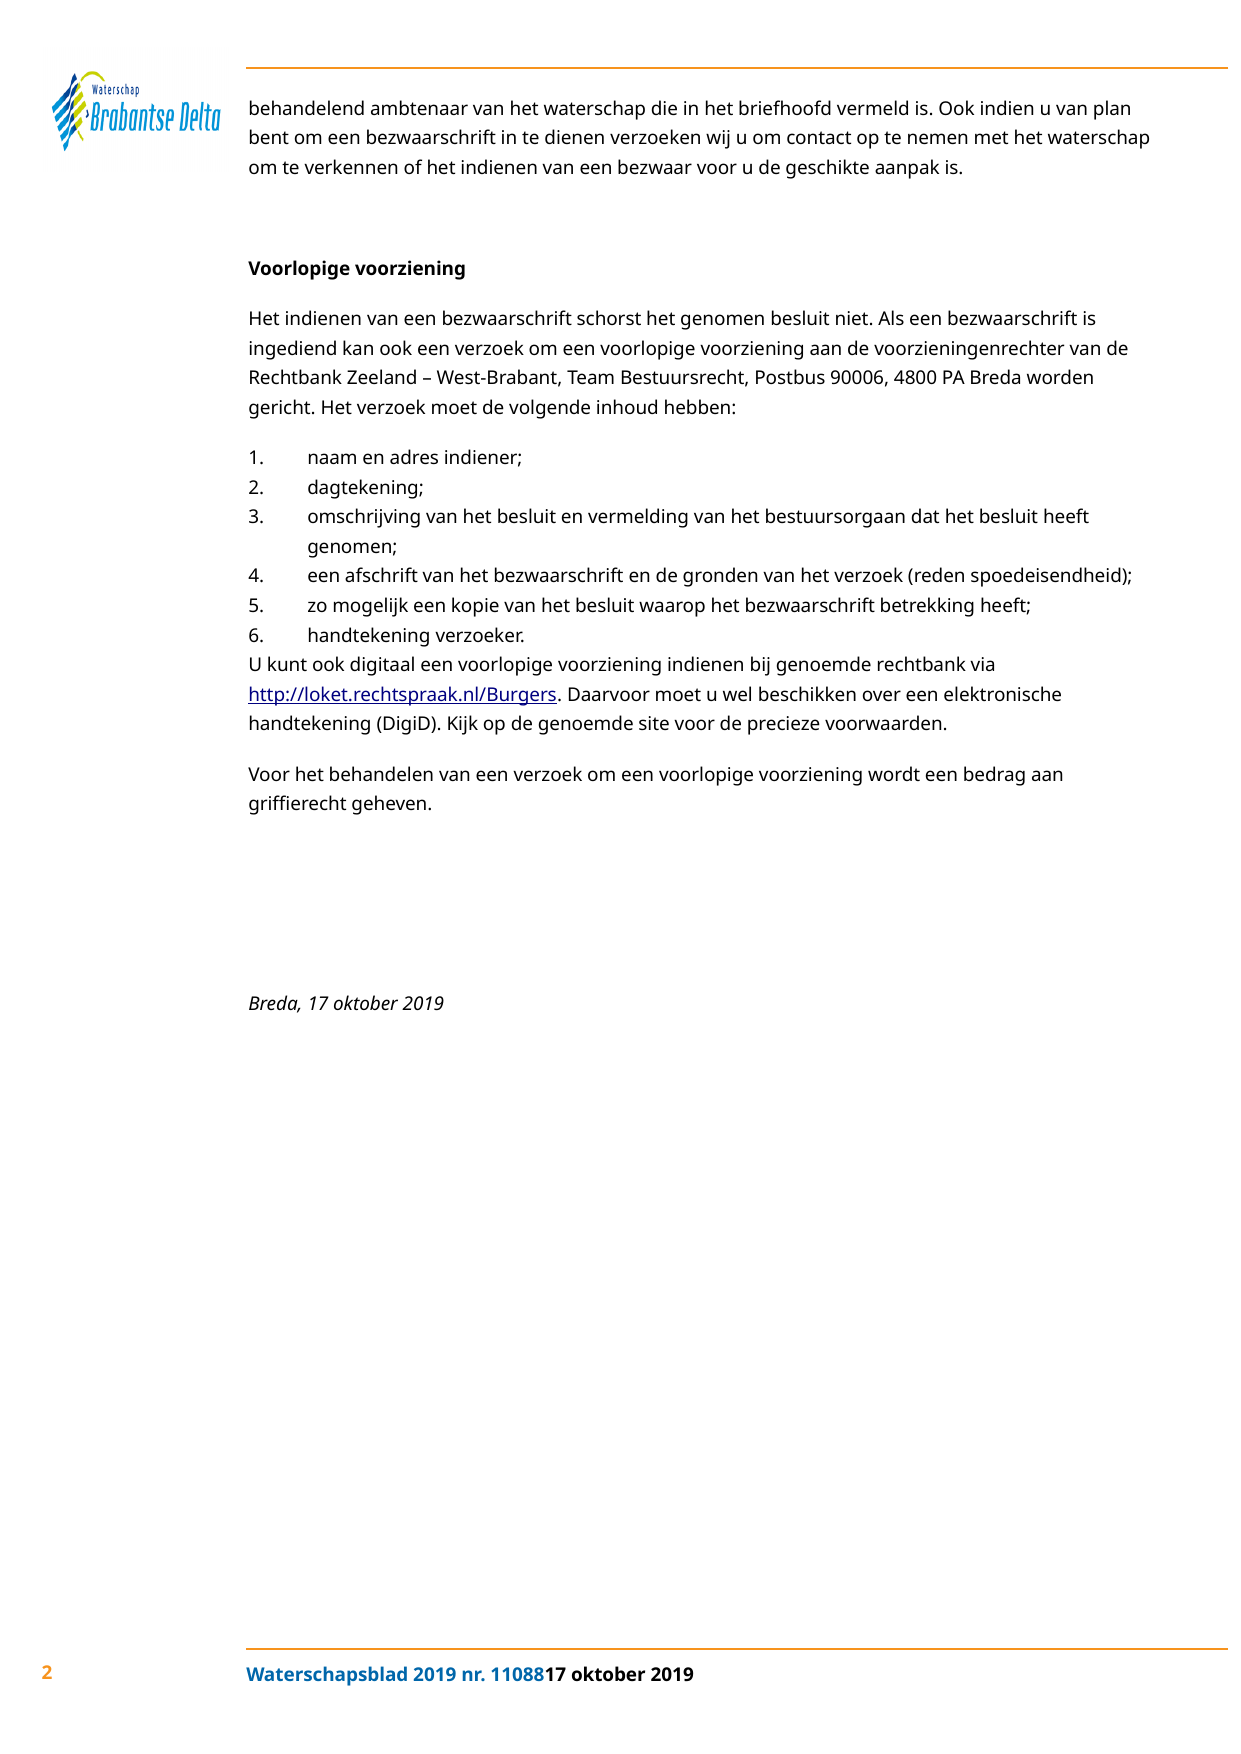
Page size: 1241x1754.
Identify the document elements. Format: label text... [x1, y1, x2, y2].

list dagtekening; [248, 474, 1152, 500]
text Voorlopige voorziening [248, 255, 1152, 281]
text Het indienen van een bezwaarschrift schorst het genomen besluit niet. Als een bezwaarschrift is ingediend kan ook een verzoek om een voorlopige voorziening aan de voorzieningenrechter van de Rechtbank Zeeland – West-Brabant, Team Bestuursrecht, Postbus 90006, 4800 PA Breda worden gericht. Het verzoek moet de volgende inhoud hebben: [248, 305, 1152, 420]
text Breda, 17 oktober 2019 [248, 990, 1152, 1015]
picture [41, 47, 231, 172]
list handtekening verzoeker. [248, 622, 1152, 648]
list naam en adres indiener; [248, 444, 1152, 470]
text behandelend ambtenaar van het waterschap die in het briefhoofd vermeld is. Ook indien u van plan bent om een bezwaarschrift in te dienen verzoeken wij u om contact op te nemen met het waterschap om te verkennen of het indienen van een bezwaar voor u de geschikte aanpak is. [248, 95, 1152, 180]
list omschrijving van het besluit en vermelding van het bestuursorgaan dat het besluit heeft genomen; [248, 503, 1152, 559]
text U kunt ook digitaal een voorlopige voorziening indienen bij genoemde rechtbank via http://loket.rechtspraak.nl/Burgers. Daarvoor moet u wel beschikken over een elektronische handtekening (DigiD). Kijk op de genoemde site voor de precieze voorwaarden. [248, 651, 1152, 736]
text Voor het behandelen van een verzoek om een voorlopige voorziening wordt een bedrag aan griffierecht geheven. [248, 761, 1152, 816]
list zo mogelijk een kopie van het besluit waarop het bezwaarschrift betrekking heeft; [248, 592, 1152, 618]
list een afschrift van het bezwaarschrift en de gronden van het verzoek (reden spoedeisendheid); [248, 563, 1152, 588]
